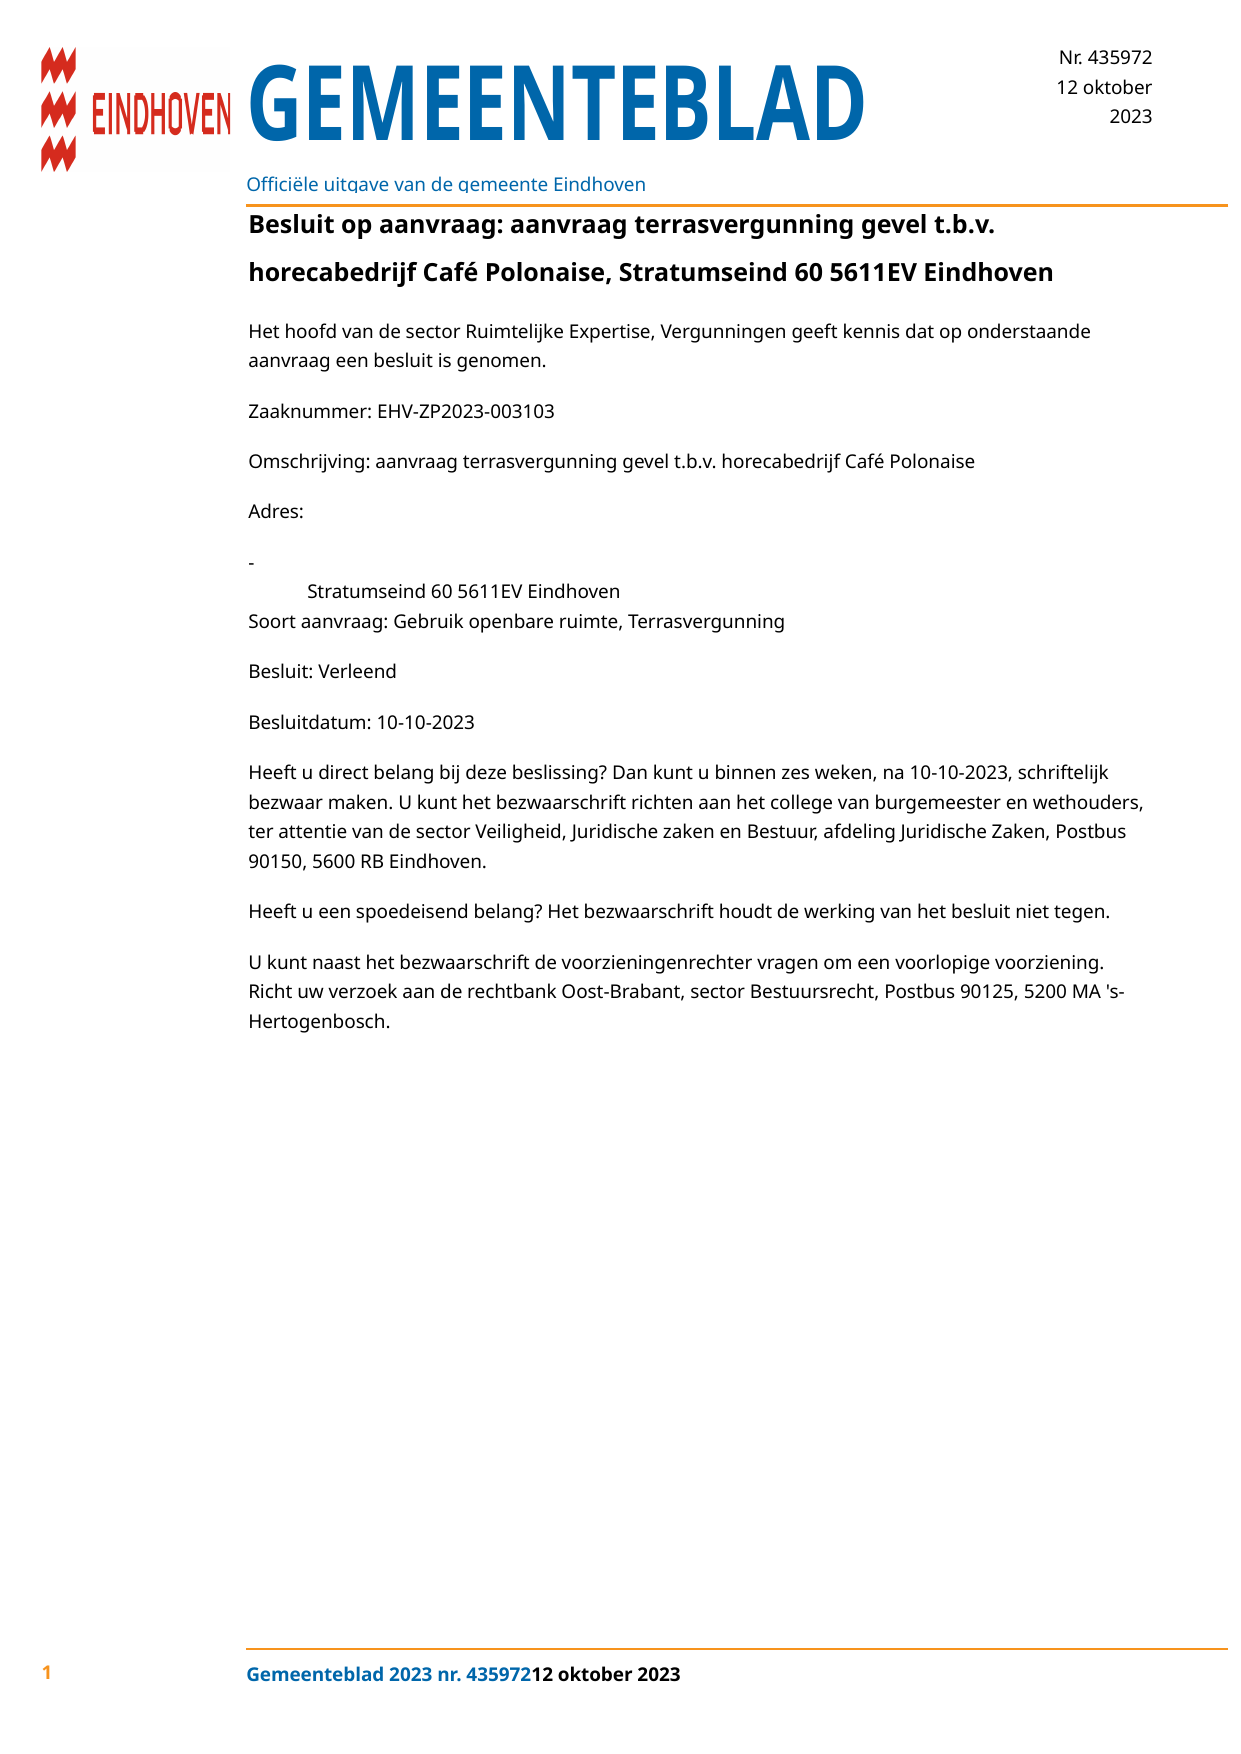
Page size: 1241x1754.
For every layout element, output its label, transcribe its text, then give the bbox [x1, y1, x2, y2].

text Heeft u een spoedeisend belang? Het bezwaarschrift houdt de werking van het besluit niet tegen. [248, 899, 1152, 924]
list Stratumseind 60 5611EV Eindhoven [248, 579, 1152, 604]
text Besluitdatum: 10-10-2023 [248, 709, 1152, 735]
text Heeft u direct belang bij deze beslissing? Dan kunt u binnen zes weken, na 10-10-2023, schriftelijk bezwaar maken. U kunt het bezwaarschrift richten aan het college van burgemeester en wethouders, ter attentie van de sector Veiligheid, Juridische zaken en Bestuur, afdeling Juridische Zaken, Postbus 90150, 5600 RB Eindhoven. [248, 759, 1152, 874]
text Soort aanvraag: Gebruik openbare ruimte, Terrasvergunning [248, 608, 1152, 634]
text Adres: [248, 499, 1152, 524]
text Omschrijving: aanvraag terrasvergunning gevel t.b.v. horecabedrijf Café Polonaise [248, 448, 1152, 474]
picture [41, 47, 231, 172]
text Besluit op aanvraag: aanvraag terrasvergunning gevel t.b.v. horecabedrijf Café Polonaise, Stratumseind 60 5611EV Eindhoven [248, 207, 1152, 288]
text Het hoofd van de sector Ruimtelijke Expertise, Vergunningen geeft kennis dat op onderstaande aanvraag een besluit is genomen. [248, 318, 1152, 373]
text Zaaknummer: EHV-ZP2023-003103 [248, 398, 1152, 424]
text Besluit: Verleend [248, 659, 1152, 684]
text U kunt naast het bezwaarschrift de voorzieningenrechter vragen om een voorlopige voorziening. Richt uw verzoek aan de rechtbank Oost-Brabant, sector Bestuursrecht, Postbus 90125, 5200 MA 's-Hertogenbosch. [248, 949, 1152, 1034]
